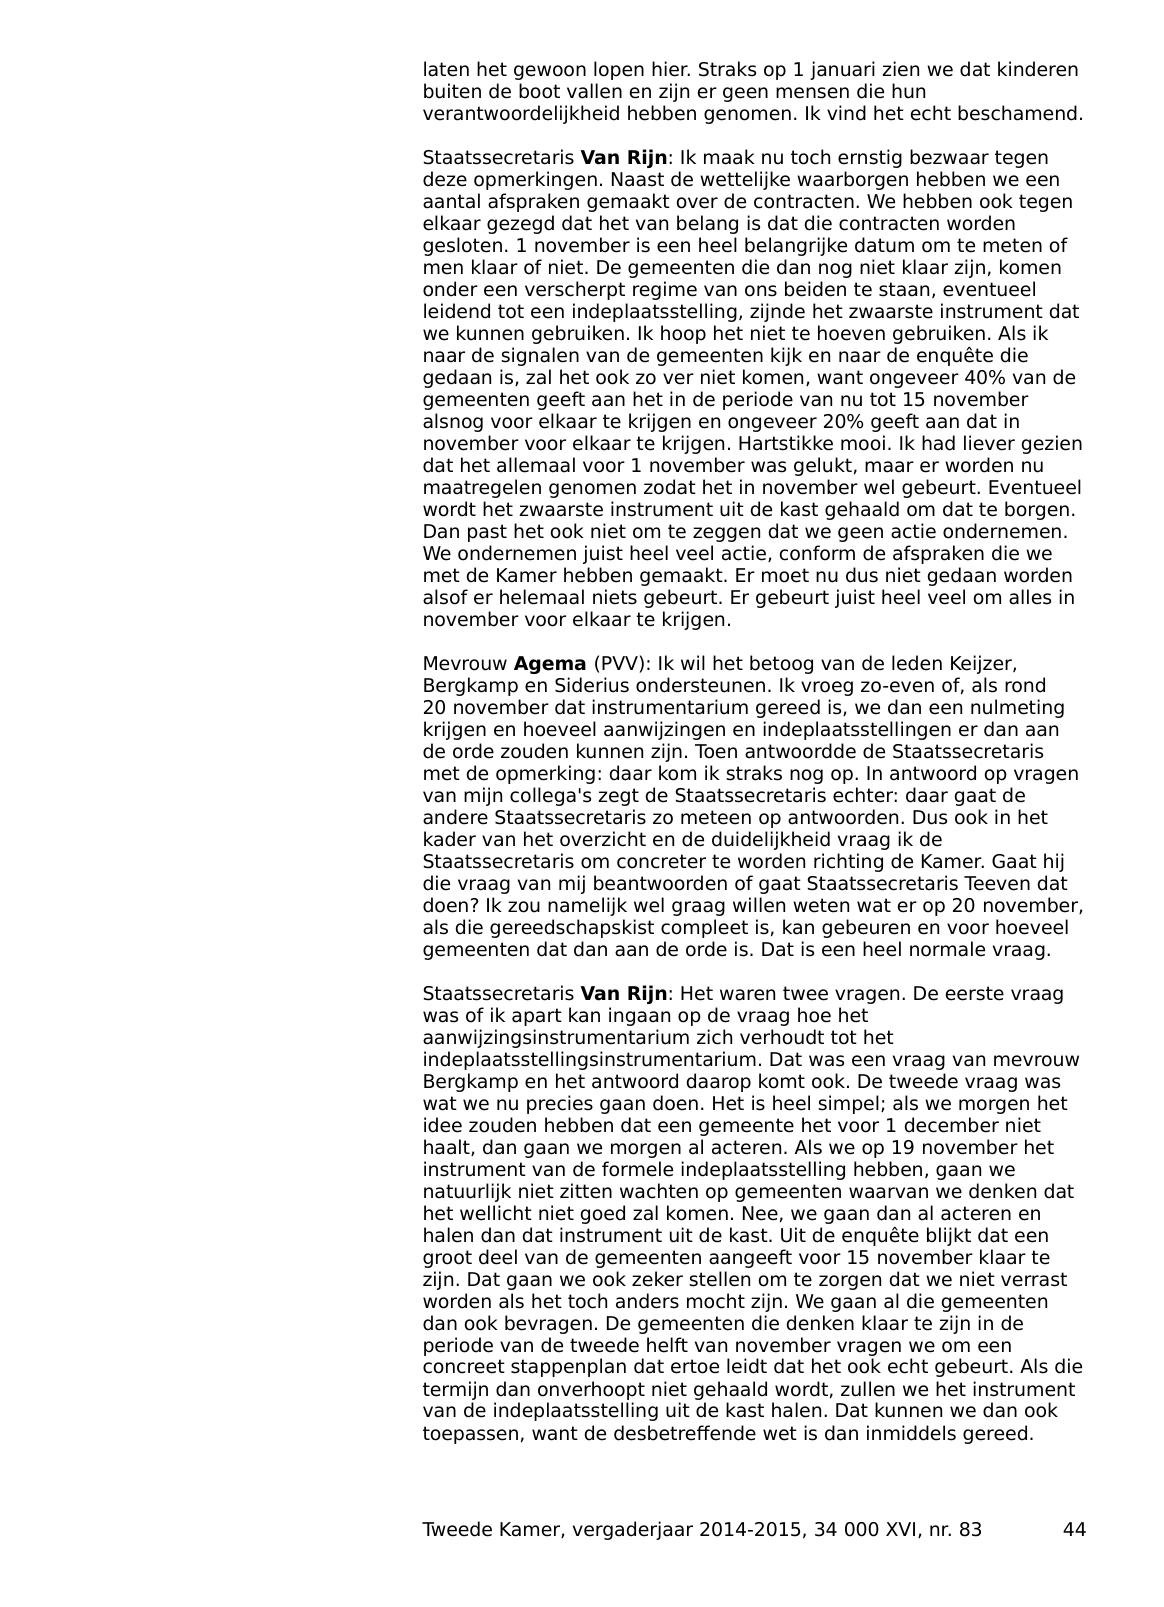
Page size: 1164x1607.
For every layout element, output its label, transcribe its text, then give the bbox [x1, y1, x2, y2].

text Staatssecretaris Van Rijn: Het waren twee vragen. De eerste vraag was of ik apart kan ingaan op de vraag hoe het aanwijzingsinstrumentarium zich verhoudt tot het indeplaatsstellingsinstrumentarium. Dat was een vraag van mevrouw Bergkamp en het antwoord daarop komt ook. De tweede vraag was wat we nu precies gaan doen. Het is heel simpel; als we morgen het idee zouden hebben dat een gemeente het voor 1 december niet haalt, dan gaan we morgen al acteren. Als we op 19 november het instrument van de formele indeplaatsstelling hebben, gaan we natuurlijk niet zitten wachten op gemeenten waarvan we denken dat het wellicht niet goed zal komen. Nee, we gaan dan al acteren en halen dan dat instrument uit de kast. Uit de enquête blijkt dat een groot deel van de gemeenten aangeeft voor 15 november klaar te zijn. Dat gaan we ook zeker stellen om te zorgen dat we niet verrast worden als het toch anders mocht zijn. We gaan al die gemeenten dan ook bevragen. De gemeenten die denken klaar te zijn in de periode van de tweede helft van november vragen we om een concreet stappenplan dat ertoe leidt dat het ook echt gebeurt. Als die termijn dan onverhoopt niet gehaald wordt, zullen we het instrument van de indeplaatsstelling uit de kast halen. Dat kunnen we dan ook toepassen, want de desbetreffende wet is dan inmiddels gereed. [422, 983, 1087, 1444]
text laten het gewoon lopen hier. Straks op 1 januari zien we dat kinderen buiten de boot vallen en zijn er geen mensen die hun verantwoordelijkheid hebben genomen. Ik vind het echt beschamend. [422, 59, 1087, 125]
text Mevrouw Agema (PVV): Ik wil het betoog van de leden Keijzer, Bergkamp en Siderius ondersteunen. Ik vroeg zo-even of, als rond 20 november dat instrumentarium gereed is, we dan een nulmeting krijgen en hoeveel aanwijzingen en indeplaatsstellingen er dan aan de orde zouden kunnen zijn. Toen antwoordde de Staatssecretaris met de opmerking: daar kom ik straks nog op. In antwoord op vragen van mijn collega's zegt de Staatssecretaris echter: daar gaat de andere Staatssecretaris zo meteen op antwoorden. Dus ook in het kader van het overzicht en de duidelijkheid vraag ik de Staatssecretaris om concreter te worden richting de Kamer. Gaat hij die vraag van mij beantwoorden of gaat Staatssecretaris Teeven dat doen? Ik zou namelijk wel graag willen weten wat er op 20 november, als die gereedschapskist compleet is, kan gebeuren en voor hoeveel gemeenten dat dan aan de orde is. Dat is een heel normale vraag. [422, 653, 1087, 961]
text Staatssecretaris Van Rijn: Ik maak nu toch ernstig bezwaar tegen deze opmerkingen. Naast de wettelijke waarborgen hebben we een aantal afspraken gemaakt over de contracten. We hebben ook tegen elkaar gezegd dat het van belang is dat die contracten worden gesloten. 1 november is een heel belangrijke datum om te meten of men klaar of niet. De gemeenten die dan nog niet klaar zijn, komen onder een verscherpt regime van ons beiden te staan, eventueel leidend tot een indeplaatsstelling, zijnde het zwaarste instrument dat we kunnen gebruiken. Ik hoop het niet te hoeven gebruiken. Als ik naar de signalen van de gemeenten kijk en naar de enquête die gedaan is, zal het ook zo ver niet komen, want ongeveer 40% van de gemeenten geeft aan het in de periode van nu tot 15 november alsnog voor elkaar te krijgen en ongeveer 20% geeft aan dat in november voor elkaar te krijgen. Hartstikke mooi. Ik had liever gezien dat het allemaal voor 1 november was gelukt, maar er worden nu maatregelen genomen zodat het in november wel gebeurt. Eventueel wordt het zwaarste instrument uit de kast gehaald om dat te borgen. Dan past het ook niet om te zeggen dat we geen actie ondernemen. We ondernemen juist heel veel actie, conform de afspraken die we met de Kamer hebben gemaakt. Er moet nu dus niet gedaan worden alsof er helemaal niets gebeurt. Er gebeurt juist heel veel om alles in november voor elkaar te krijgen. [422, 147, 1087, 631]
